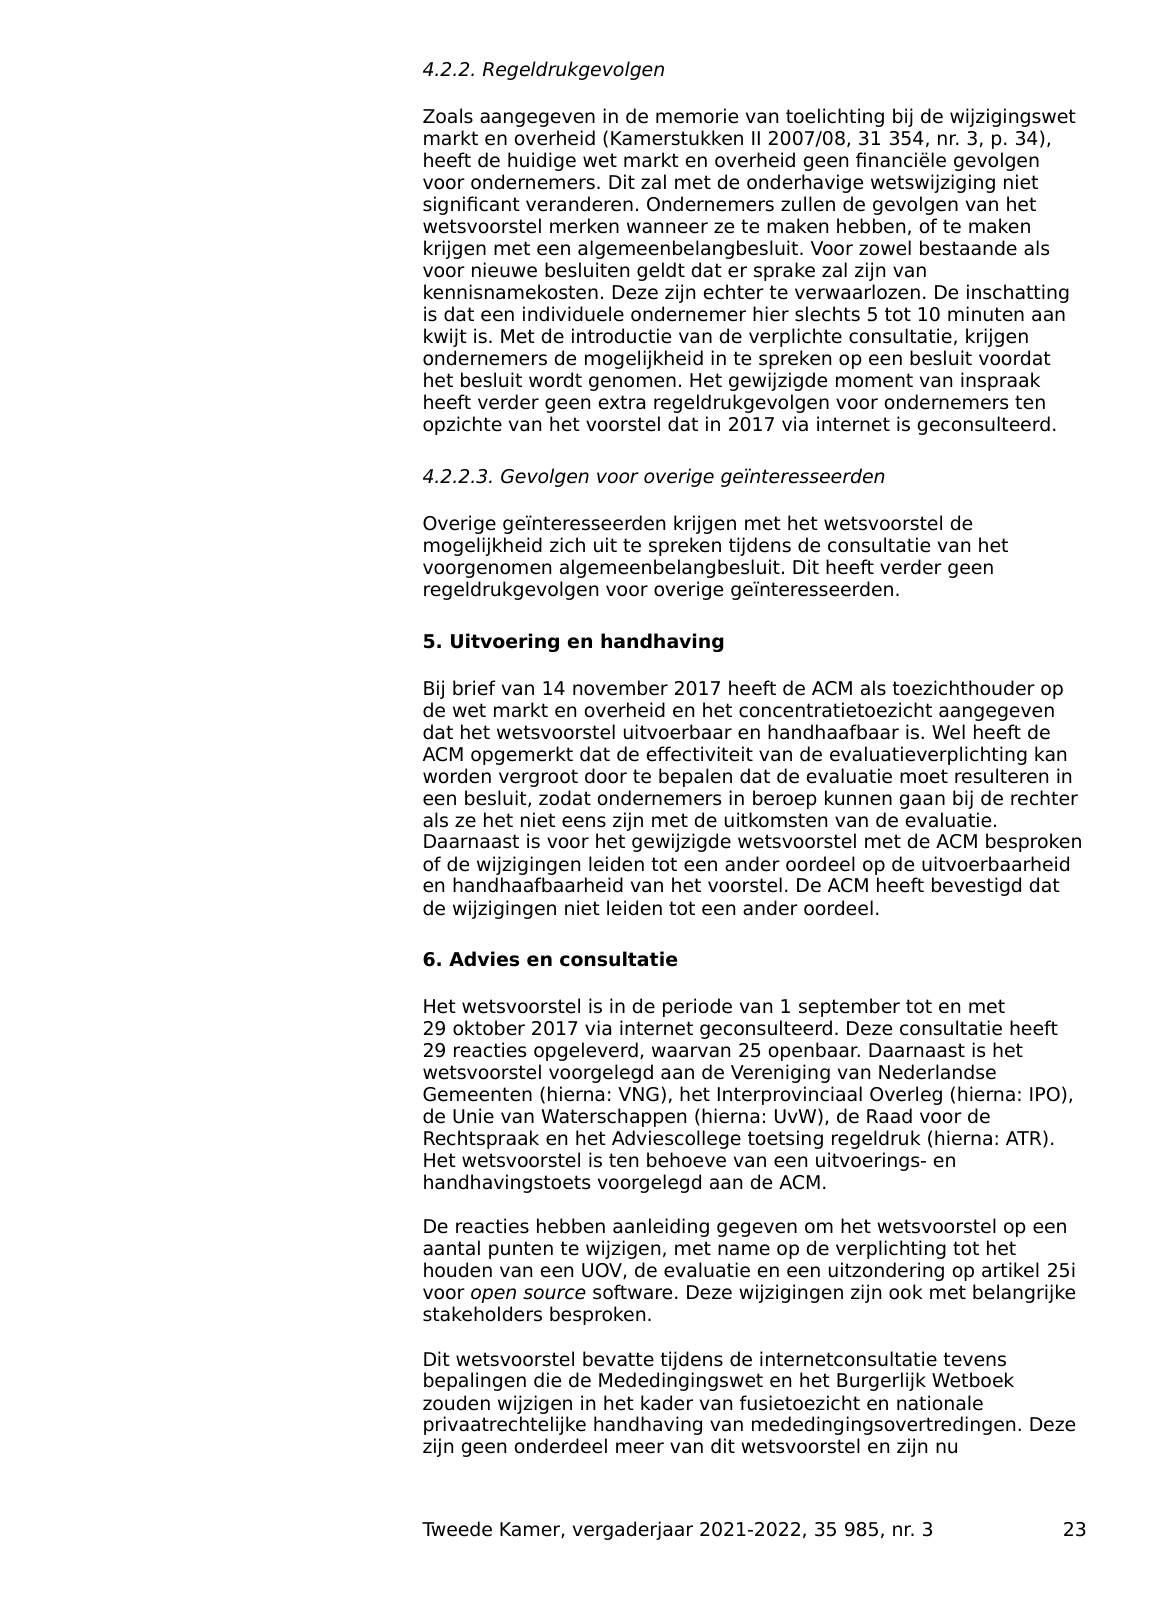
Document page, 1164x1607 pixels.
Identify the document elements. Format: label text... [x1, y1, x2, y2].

subtitle 4.2.2.3. Gevolgen voor overige geïnteresseerden [422, 466, 1087, 488]
text Zoals aangegeven in de memorie van toelichting bij de wijzigingswet markt en overheid (Kamerstukken II 2007/08, 31 354, nr. 3, p. 34), heeft de huidige wet markt en overheid geen financiële gevolgen voor ondernemers. Dit zal met de onderhavige wetswijziging niet significant veranderen. Ondernemers zullen de gevolgen van het wetsvoorstel merken wanneer ze te maken hebben, of te maken krijgen met een algemeenbelangbesluit. Voor zowel bestaande als voor nieuwe besluiten geldt dat er sprake zal zijn van kennisnamekosten. Deze zijn echter te verwaarlozen. De inschatting is dat een individuele ondernemer hier slechts 5 tot 10 minuten aan kwijt is. Met de introductie van de verplichte consultatie, krijgen ondernemers de mogelijkheid in te spreken op een besluit voordat het besluit wordt genomen. Het gewijzigde moment van inspraak heeft verder geen extra regeldrukgevolgen voor ondernemers ten opzichte van het voorstel dat in 2017 via internet is geconsulteerd. [422, 106, 1087, 436]
text Bij brief van 14 november 2017 heeft de ACM als toezichthouder op de wet markt en overheid en het concentratietoezicht aangegeven dat het wetsvoorstel uitvoerbaar en handhaafbaar is. Wel heeft de ACM opgemerkt dat de effectiviteit van de evaluatieverplichting kan worden vergroot door te bepalen dat de evaluatie moet resulteren in een besluit, zodat ondernemers in beroep kunnen gaan bij de rechter als ze het niet eens zijn met de uitkomsten van de evaluatie. Daarnaast is voor het gewijzigde wetsvoorstel met de ACM besproken of de wijzigingen leiden tot een ander oordeel op de uitvoerbaarheid en handhaafbaarheid van het voorstel. De ACM heeft bevestigd dat de wijzigingen niet leiden tot een ander oordeel. [422, 678, 1087, 919]
text Dit wetsvoorstel bevatte tijdens de internetconsultatie tevens bepalingen die de Mededingingswet en het Burgerlijk Wetboek zouden wijzigen in het kader van fusietoezicht en nationale privaatrechtelijke handhaving van mededingingsovertredingen. Deze zijn geen onderdeel meer van dit wetsvoorstel en zijn nu [422, 1348, 1087, 1458]
text Overige geïnteresseerden krijgen met het wetsvoorstel de mogelijkheid zich uit te spreken tijdens de consultatie van het voorgenomen algemeenbelangbesluit. Dit heeft verder geen regeldrukgevolgen voor overige geïnteresseerden. [422, 513, 1087, 601]
subtitle 4.2.2. Regeldrukgevolgen [422, 59, 1087, 81]
subtitle 5. Uitvoering en handhaving [422, 631, 1087, 653]
text De reacties hebben aanleiding gegeven om het wetsvoorstel op een aantal punten te wijzigen, met name op de verplichting tot het houden van een UOV, de evaluatie en een uitzondering op artikel 25i voor open source software. Deze wijzigingen zijn ook met belangrijke stakeholders besproken. [422, 1216, 1087, 1326]
text Het wetsvoorstel is in de periode van 1 september tot en met 29 oktober 2017 via internet geconsulteerd. Deze consultatie heeft 29 reacties opgeleverd, waarvan 25 openbaar. Daarnaast is het wetsvoorstel voorgelegd aan de Vereniging van Nederlandse Gemeenten (hierna: VNG), het Interprovinciaal Overleg (hierna: IPO), de Unie van Waterschappen (hierna: UvW), de Raad voor de Rechtspraak en het Adviescollege toetsing regeldruk (hierna: ATR). Het wetsvoorstel is ten behoeve van een uitvoerings- en handhavingstoets voorgelegd aan de ACM. [422, 996, 1087, 1194]
subtitle 6. Advies en consultatie [422, 949, 1087, 971]
